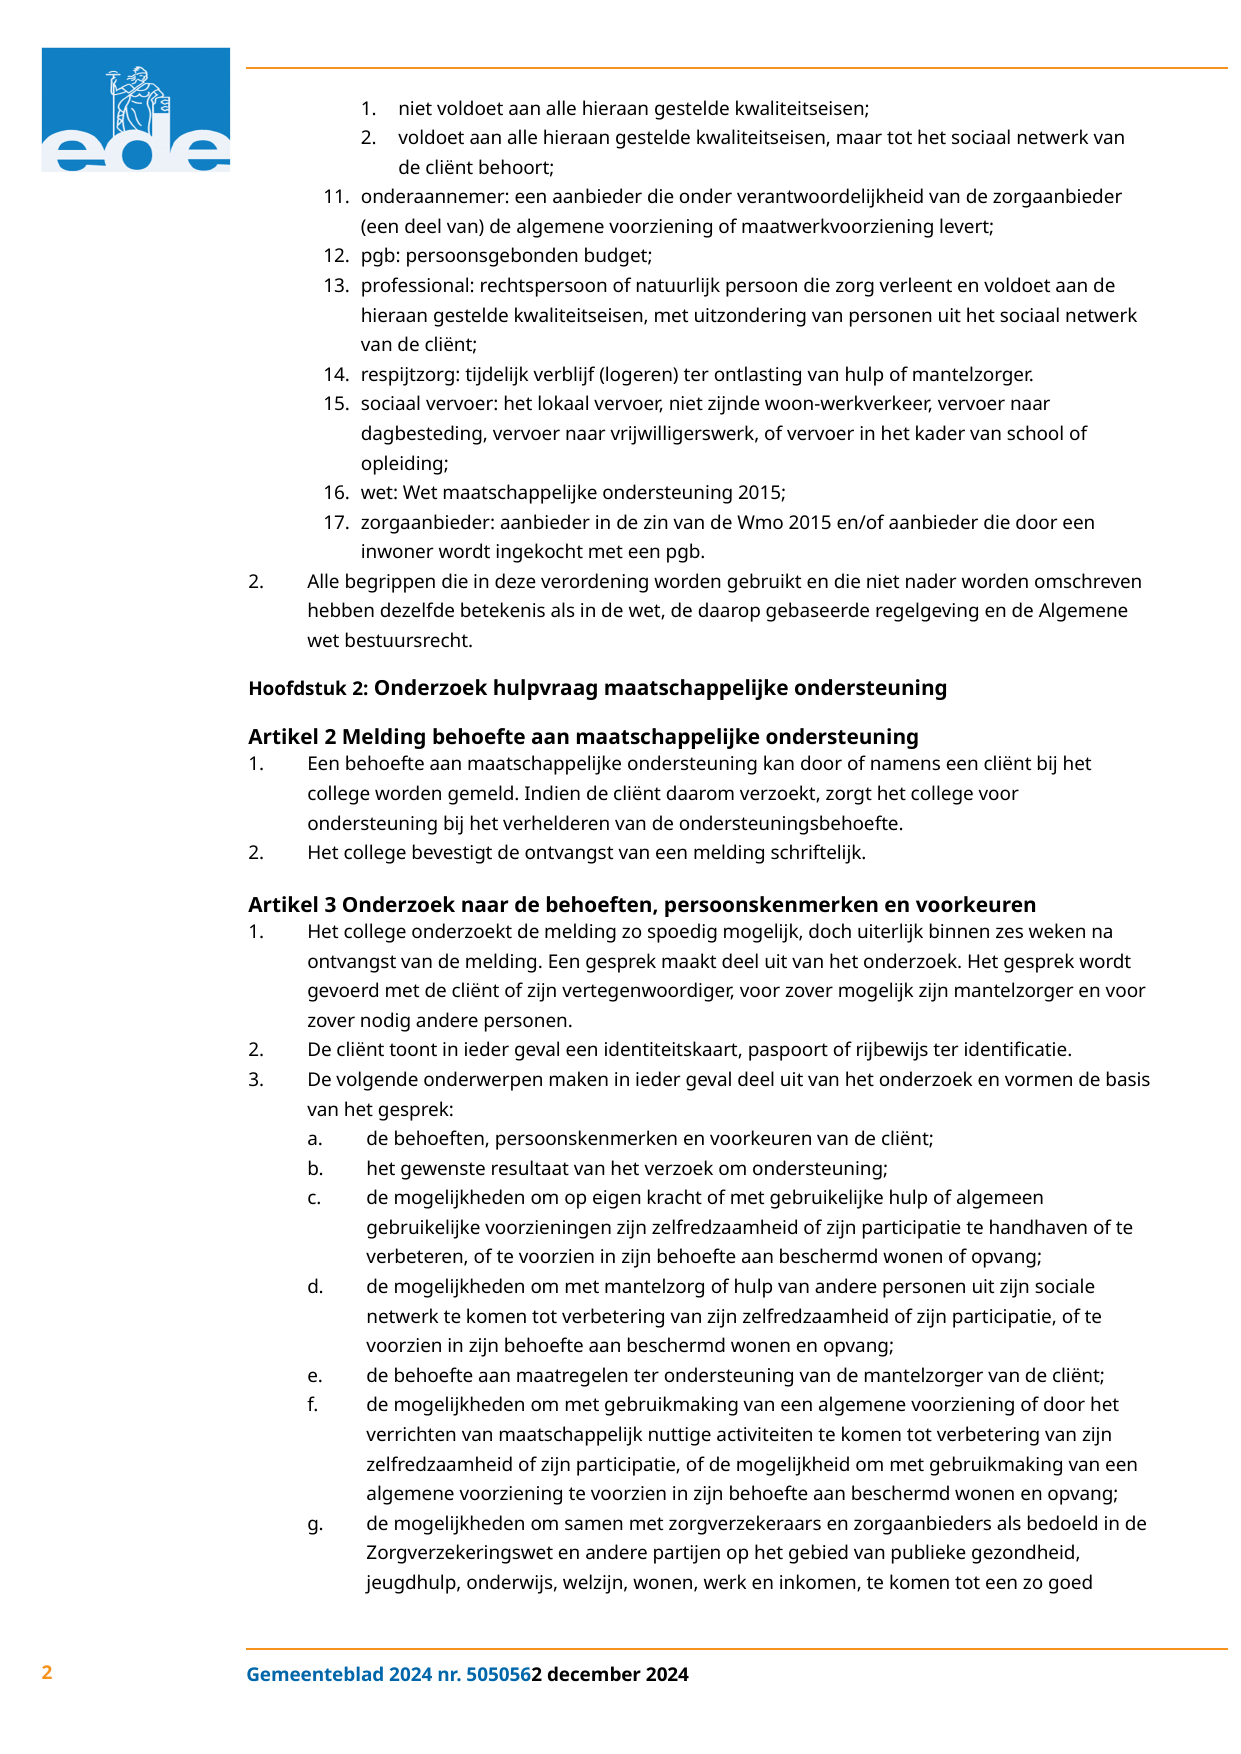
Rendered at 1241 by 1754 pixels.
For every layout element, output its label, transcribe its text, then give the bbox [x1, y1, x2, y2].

list professional: rechtspersoon of natuurlijk persoon die zorg verleent en voldoet aan de hieraan gestelde kwaliteitseisen, met uitzondering van personen uit het sociaal netwerk van de cliënt; [323, 272, 1152, 357]
list Een behoefte aan maatschappelijke ondersteuning kan door of namens een cliënt bij het college worden gemeld. Indien de cliënt daarom verzoekt, zorgt het college voor ondersteuning bij het verhelderen van de ondersteuningsbehoefte. [248, 751, 1152, 836]
list pgb: persoonsgebonden budget; [323, 243, 1152, 268]
list onderaannemer: een aanbieder die onder verantwoordelijkheid van de zorgaanbieder (een deel van) de algemene voorziening of maatwerkvoorziening levert; [323, 183, 1152, 239]
list respijtzorg: tijdelijk verblijf (logeren) ter ontlasting van hulp of mantelzorger. [323, 361, 1152, 387]
list Het college onderzoekt de melding zo spoedig mogelijk, doch uiterlijk binnen zes weken na ontvangst van de melding. Een gesprek maakt deel uit van het onderzoek. Het gesprek wordt gevoerd met de cliënt of zijn vertegenwoordiger, voor zover mogelijk zijn mantelzorger en voor zover nodig andere personen. [248, 918, 1152, 1033]
text Artikel 2 Melding behoefte aan maatschappelijke ondersteuning [248, 722, 1152, 751]
list de mogelijkheden om op eigen kracht of met gebruikelijke hulp of algemeen gebruikelijke voorzieningen zijn zelfredzaamheid of zijn participatie te handhaven of te verbeteren, of te voorzien in zijn behoefte aan beschermd wonen of opvang; [307, 1184, 1152, 1269]
list sociaal vervoer: het lokaal vervoer, niet zijnde woon-werkverkeer, vervoer naar dagbesteding, vervoer naar vrijwilligerswerk, of vervoer in het kader van school of opleiding; [323, 391, 1152, 476]
list De cliënt toont in ieder geval een identiteitskaart, paspoort of rijbewijs ter identificatie. [248, 1037, 1152, 1062]
list wet: Wet maatschappelijke ondersteuning 2015; [323, 479, 1152, 505]
text Hoofdstuk 2: Onderzoek hulpvraag maatschappelijke ondersteuning [248, 673, 1152, 701]
list voldoet aan alle hieraan gestelde kwaliteitseisen, maar tot het sociaal netwerk van de cliënt behoort; [361, 124, 1152, 180]
list de mogelijkheden om met gebruikmaking van een algemene voorziening of door het verrichten van maatschappelijk nuttige activiteiten te komen tot verbetering van zijn zelfredzaamheid of zijn participatie, of de mogelijkheid om met gebruikmaking van een algemene voorziening te voorzien in zijn behoefte aan beschermd wonen en opvang; [307, 1392, 1152, 1506]
text Artikel 3 Onderzoek naar de behoeften, persoonskenmerken en voorkeuren [248, 890, 1152, 918]
list niet voldoet aan alle hieraan gestelde kwaliteitseisen; [361, 95, 1152, 121]
list de mogelijkheden om met mantelzorg of hulp van andere personen uit zijn sociale netwerk te komen tot verbetering van zijn zelfredzaamheid of zijn participatie, of te voorzien in zijn behoefte aan beschermd wonen en opvang; [307, 1273, 1152, 1358]
list De volgende onderwerpen maken in ieder geval deel uit van het onderzoek en vormen de basis van het gesprek: [248, 1066, 1152, 1121]
list de mogelijkheden om samen met zorgverzekeraars en zorgaanbieders als bedoeld in de Zorgverzekeringswet en andere partijen op het gebied van publieke gezondheid, jeugdhulp, onderwijs, welzijn, wonen, werk en inkomen, te komen tot een zo goed [307, 1510, 1152, 1595]
list Het college bevestigt de ontvangst van een melding schriftelijk. [248, 839, 1152, 865]
list het gewenste resultaat van het verzoek om ondersteuning; [307, 1155, 1152, 1181]
list de behoefte aan maatregelen ter ondersteuning van de mantelzorger van de cliënt; [307, 1362, 1152, 1388]
list de behoeften, persoonskenmerken en voorkeuren van de cliënt; [307, 1125, 1152, 1151]
picture [41, 47, 231, 172]
list Alle begrippen die in deze verordening worden gebruikt en die niet nader worden omschreven hebben dezelfde betekenis als in de wet, de daarop gebaseerde regelgeving en de Algemene wet bestuursrecht. [248, 568, 1152, 653]
list zorgaanbieder: aanbieder in de zin van de Wmo 2015 en/of aanbieder die door een inwoner wordt ingekocht met een pgb. [323, 509, 1152, 564]
